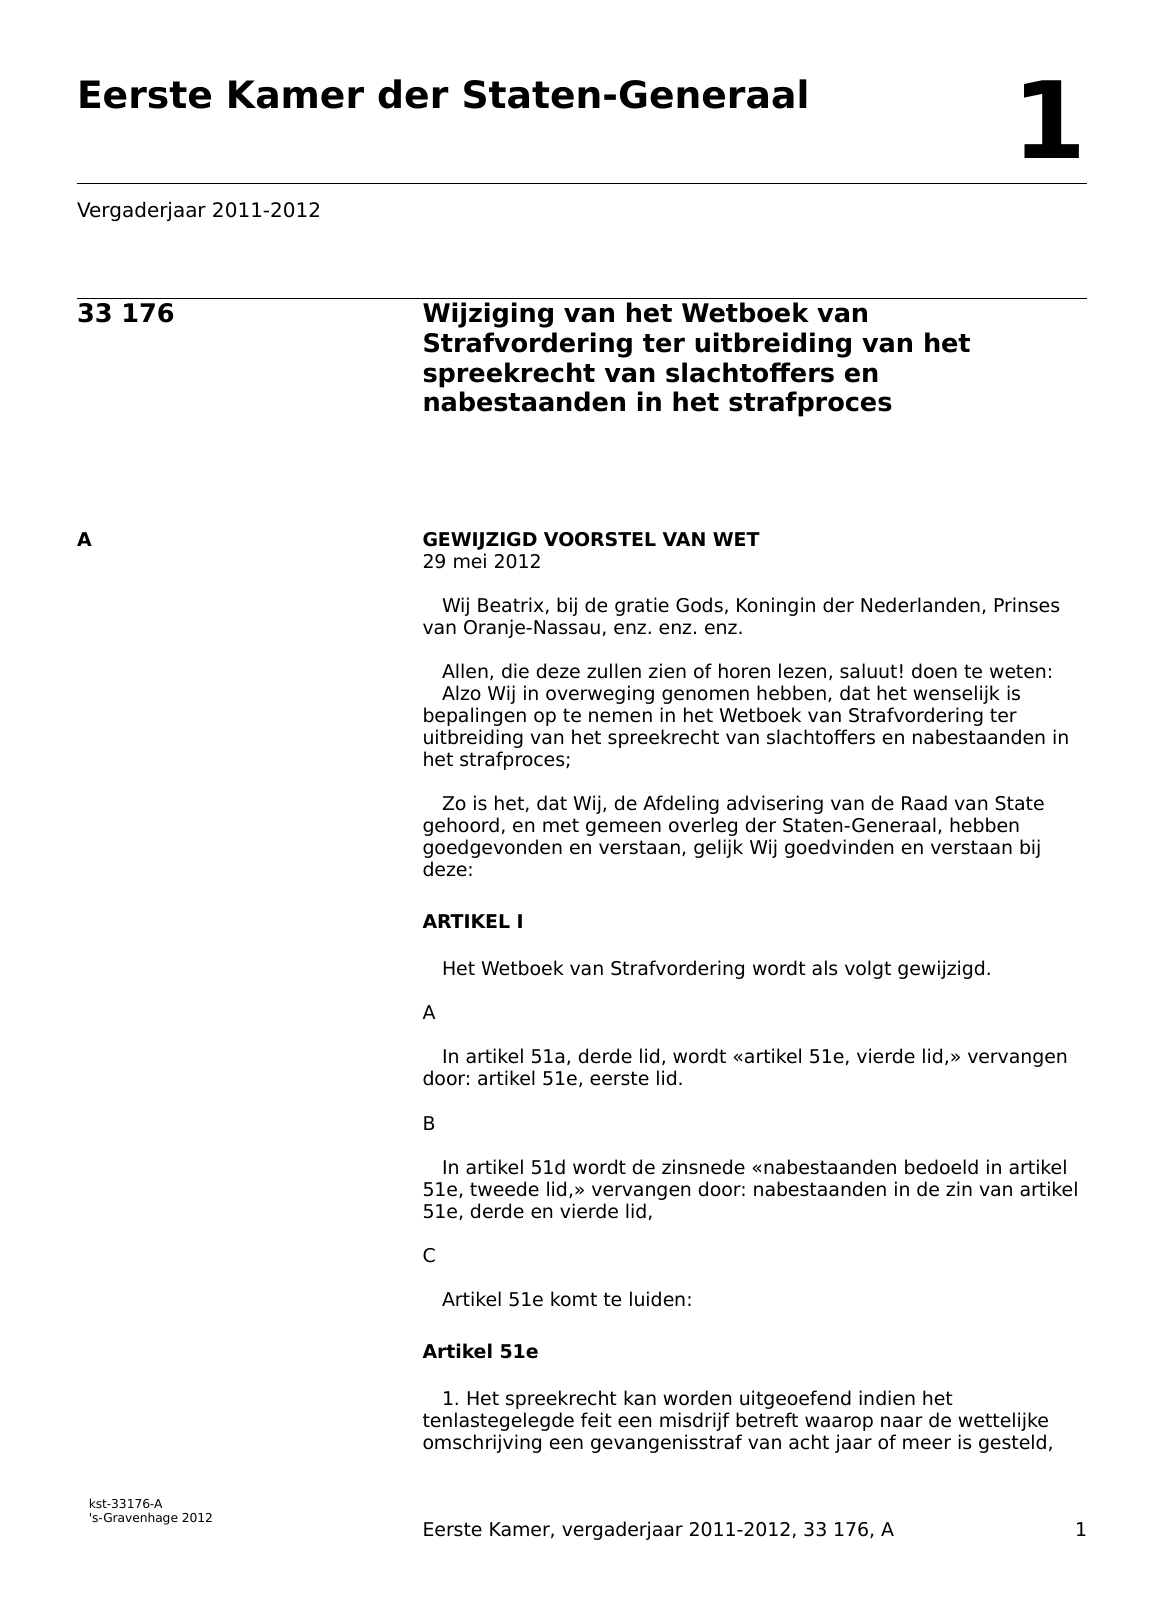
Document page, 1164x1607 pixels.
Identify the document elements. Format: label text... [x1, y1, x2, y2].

table_cell Vergaderjaar 2011-2012 [77, 184, 1087, 298]
text Allen, die deze zullen zien of horen lezen, saluut! doen te weten: [422, 661, 1087, 683]
table_header Eerste Kamer der Staten-Generaal [77, 59, 886, 183]
text In artikel 51d wordt de zinsnede «nabestaanden bedoeld in artikel 51e, tweede lid,» vervangen door: nabestaanden in de zin van artikel 51e, derde en vierde lid, [422, 1157, 1087, 1223]
text 29 mei 2012 [422, 551, 1087, 573]
subtitle Artikel 51e [422, 1341, 1087, 1363]
text 1. Het spreekrecht kan worden uitgeoefend indien het tenlastegelegde feit een misdrijf betreft waarop naar de wettelijke omschrijving een gevangenisstraf van acht jaar of meer is gesteld, [422, 1388, 1087, 1454]
subtitle 33 176 Wijziging van het Wetboek van Strafvordering ter uitbreiding van het spreekrecht van slachtoffers en nabestaanden in het strafproces [77, 299, 1087, 418]
text Het Wetboek van Strafvordering wordt als volgt gewijzigd. [422, 958, 1087, 980]
subtitle A GEWIJZIGD VOORSTEL VAN WET [77, 529, 1087, 551]
text C [422, 1245, 1087, 1267]
text B [422, 1112, 1087, 1134]
text Wij Beatrix, bij de gratie Gods, Koningin der Nederlanden, Prinses van Oranje-Nassau, enz. enz. enz. [422, 595, 1087, 639]
table_header 1 [886, 59, 1087, 183]
text 's-Gravenhage 2012 [88, 1511, 323, 1525]
text Artikel 51e komt te luiden: [422, 1289, 1087, 1311]
text Alzo Wij in overweging genomen hebben, dat het wenselijk is bepalingen op te nemen in het Wetboek van Strafvordering ter uitbreiding van het spreekrecht van slachtoffers en nabestaanden in het strafproces; [422, 683, 1087, 771]
text Zo is het, dat Wij, de Afdeling advisering van de Raad van State gehoord, en met gemeen overleg der Staten-Generaal, hebben goedgevonden en verstaan, gelijk Wij goedvinden en verstaan bij deze: [422, 793, 1087, 881]
text kst-33176-A [88, 1497, 323, 1511]
subtitle ARTIKEL I [422, 911, 1087, 933]
text In artikel 51a, derde lid, wordt «artikel 51e, vierde lid,» vervangen door: artikel 51e, eerste lid. [422, 1046, 1087, 1090]
text A [422, 1002, 1087, 1024]
